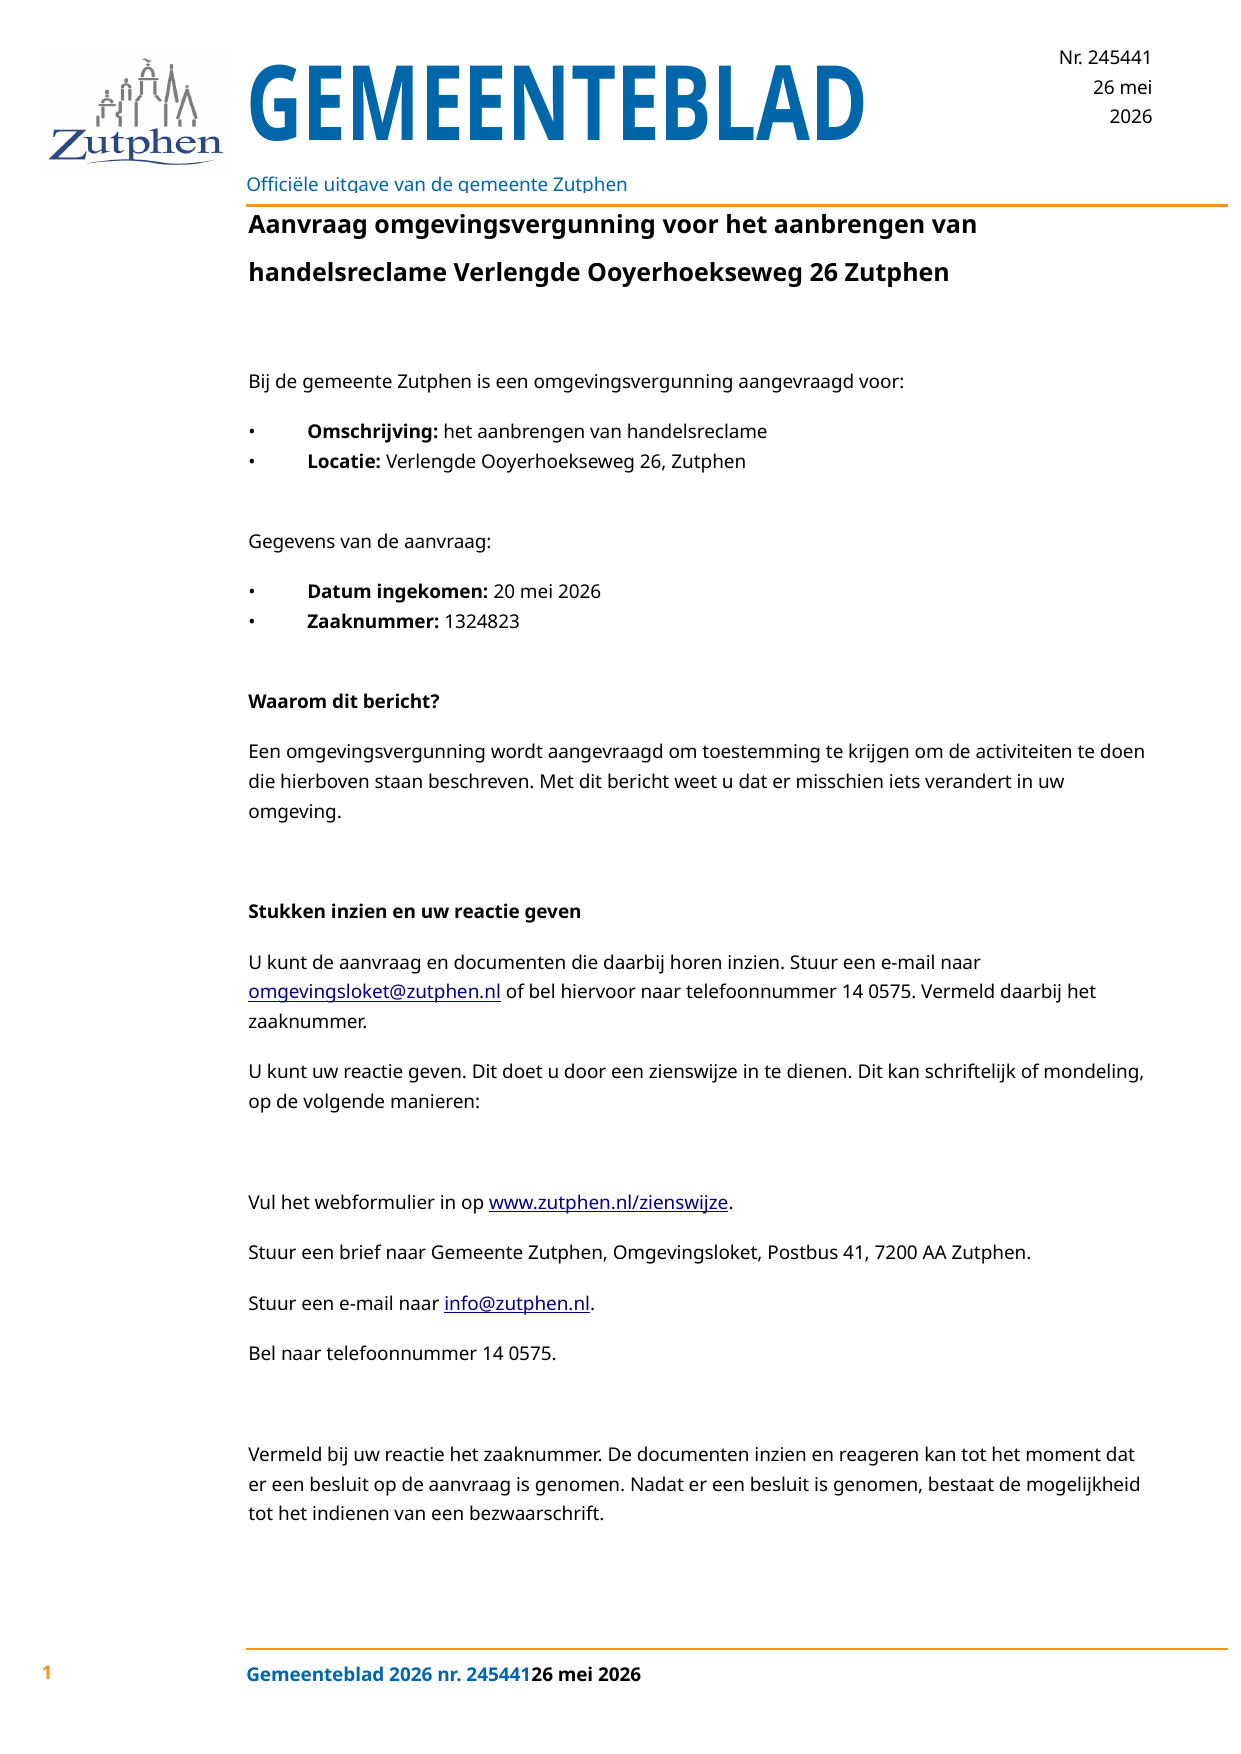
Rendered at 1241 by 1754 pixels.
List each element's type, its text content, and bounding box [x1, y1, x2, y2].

text Gegevens van de aanvraag: [248, 528, 1152, 554]
text Waarom dit bericht? [248, 688, 1152, 714]
text U kunt de aanvraag en documenten die daarbij horen inzien. Stuur een e-mail naar omgevingsloket@zutphen.nl of bel hiervoor naar telefoonnummer 14 0575. Vermeld daarbij het zaaknummer. [248, 949, 1152, 1034]
text Bel naar telefoonnummer 14 0575. [248, 1340, 1152, 1366]
text Een omgevingsvergunning wordt aangevraagd om toestemming te krijgen om de activiteiten te doen die hierboven staan beschreven. Met dit bericht weet u dat er misschien iets verandert in uw omgeving. [248, 739, 1152, 824]
list Datum ingekomen: 20 mei 2026 [248, 579, 1152, 604]
picture [41, 47, 231, 172]
text Aanvraag omgevingsvergunning voor het aanbrengen van handelsreclame Verlengde Ooyerhoekseweg 26 Zutphen [248, 207, 1152, 288]
text Vul het webformulier in op www.zutphen.nl/zienswijze. [248, 1189, 1152, 1215]
text Bij de gemeente Zutphen is een omgevingsvergunning aangevraagd voor: [248, 368, 1152, 394]
list Locatie: Verlengde Ooyerhoekseweg 26, Zutphen [248, 448, 1152, 474]
text Stuur een brief naar Gemeente Zutphen, Omgevingsloket, Postbus 41, 7200 AA Zutphen. [248, 1239, 1152, 1265]
text Vermeld bij uw reactie het zaaknummer. De documenten inzien en reageren kan tot het moment dat er een besluit op de aanvraag is genomen. Nadat er een besluit is genomen, bestaat de mogelijkheid tot het indienen van een bezwaarschrift. [248, 1441, 1152, 1526]
text Stukken inzien en uw reactie geven [248, 899, 1152, 924]
list Zaaknummer: 1324823 [248, 608, 1152, 634]
text Stuur een e-mail naar info@zutphen.nl. [248, 1290, 1152, 1316]
text U kunt uw reactie geven. Dit doet u door een zienswijze in te dienen. Dit kan schriftelijk of mondeling, op de volgende manieren: [248, 1059, 1152, 1114]
list Omschrijving: het aanbrengen van handelsreclame [248, 419, 1152, 444]
